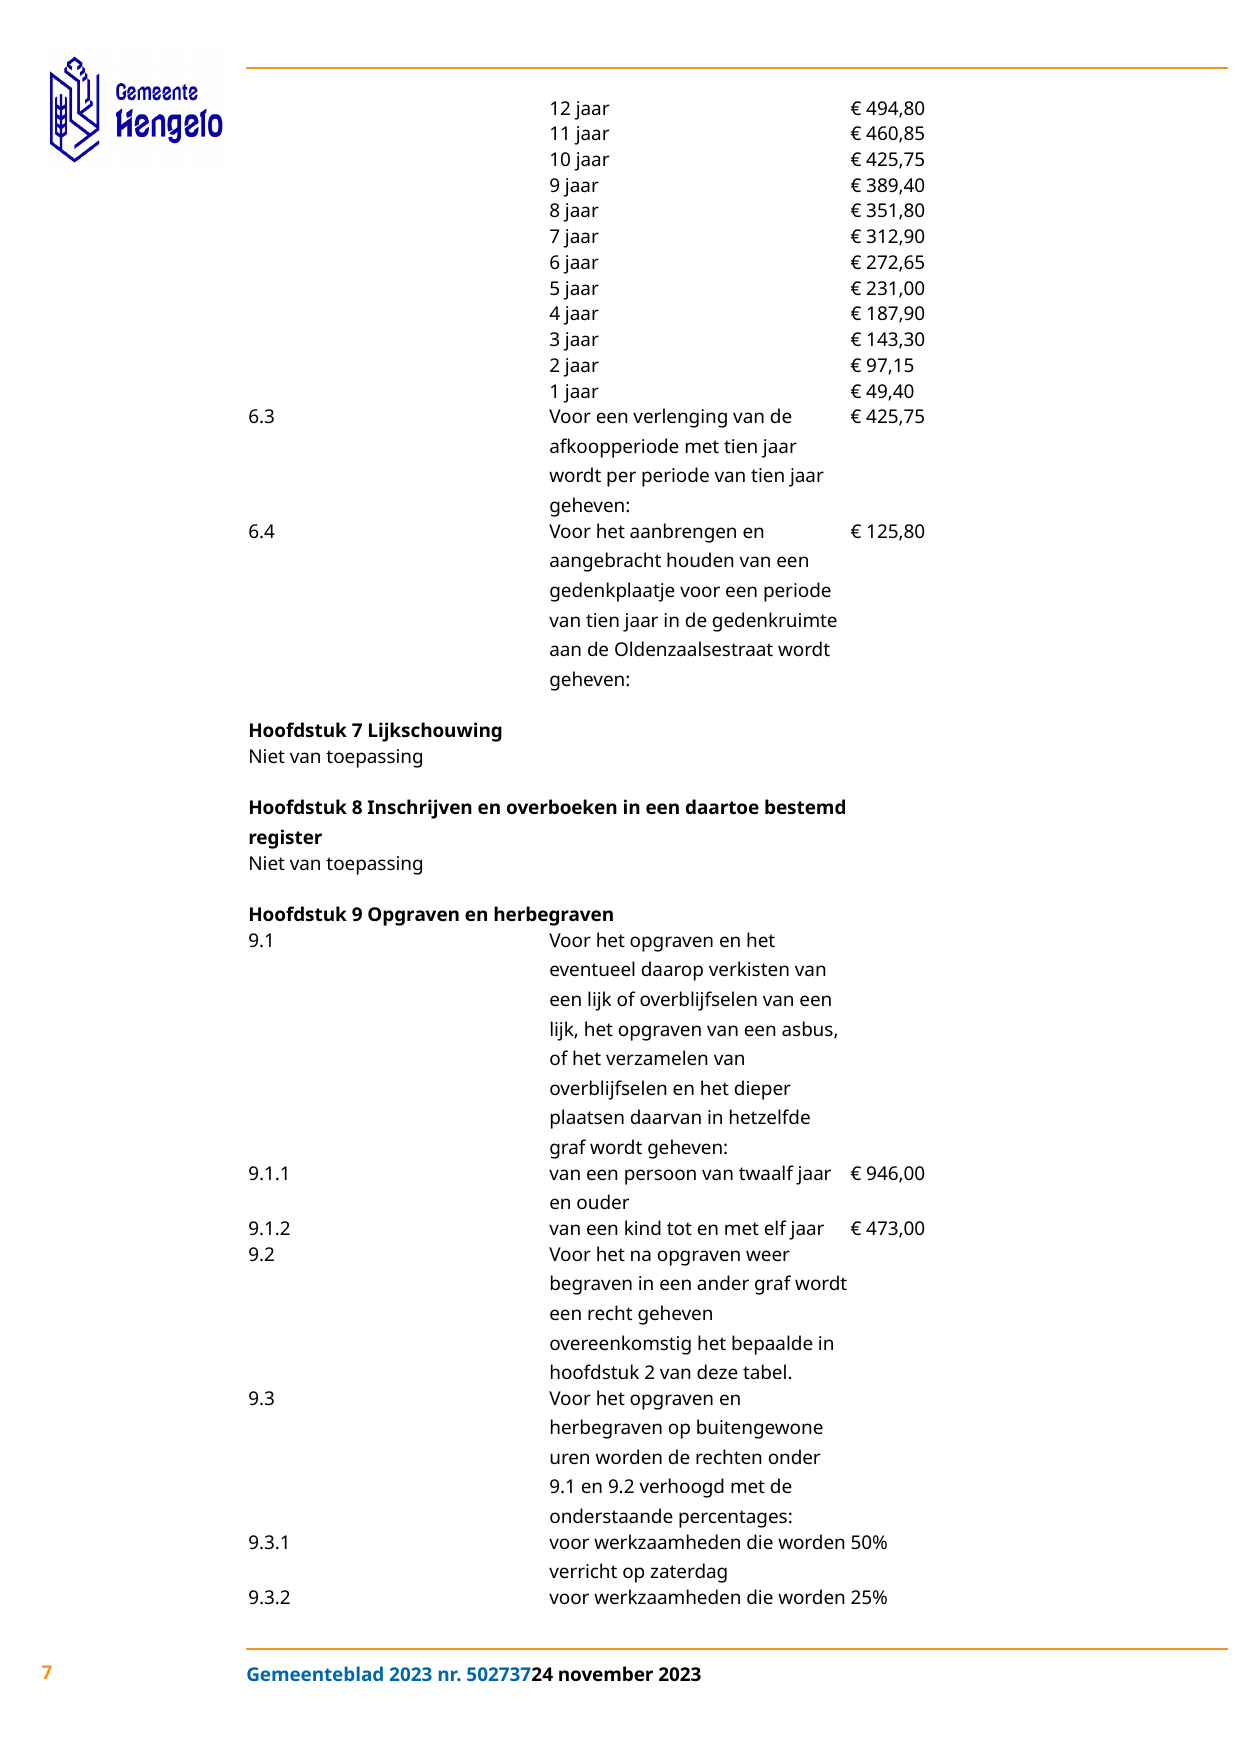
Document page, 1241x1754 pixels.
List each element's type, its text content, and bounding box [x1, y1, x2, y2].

table_cell € 389,40 [850, 172, 1152, 198]
table_cell Hoofdstuk 9 Opgraven en herbegraven [248, 901, 850, 927]
table_cell € 143,30 [850, 326, 1152, 352]
table_cell 2 jaar [549, 352, 850, 378]
table_cell 4 jaar [549, 301, 850, 326]
table_cell voor werkzaamheden die worden [549, 1584, 850, 1610]
table_cell 1 jaar [549, 378, 850, 403]
table_cell voor werkzaamheden die worden verricht op zaterdag [549, 1529, 850, 1584]
table_cell [850, 876, 1152, 901]
table_cell Voor het opgraven en het eventueel daarop verkisten van een lijk of overblijfselen van een lijk, het opgraven van een asbus, of het verzamelen van overblijfselen en het dieper plaatsen daarvan in hetzelfde graf wordt geheven: [549, 927, 850, 1160]
table_cell [850, 927, 1152, 1160]
table_cell [248, 121, 549, 146]
table_cell 6.4 [248, 518, 549, 692]
table_cell Hoofdstuk 7 Lijkschouwing [248, 718, 850, 743]
table_cell [850, 692, 1152, 717]
table_cell € 49,40 [850, 378, 1152, 403]
table_cell 5 jaar [549, 275, 850, 301]
table_cell 50% [850, 1529, 1152, 1584]
table_cell € 272,65 [850, 249, 1152, 275]
table_cell 10 jaar [549, 146, 850, 172]
table_cell [248, 352, 549, 378]
table_cell € 494,80 [850, 95, 1152, 121]
table_cell [248, 172, 549, 198]
table_cell [248, 378, 549, 403]
table_cell 6 jaar [549, 249, 850, 275]
table_cell 6.3 [248, 404, 549, 518]
table_cell 9.3.1 [248, 1529, 549, 1584]
picture [41, 47, 231, 172]
table_cell [850, 1241, 1152, 1385]
table_cell [248, 692, 549, 717]
table_cell Voor het opgraven en herbegraven op buitengewone uren worden de rechten onder 9.1 en 9.2 verhoogd met de onderstaande percentages: [549, 1385, 850, 1529]
table_cell [850, 718, 1152, 743]
table_cell 9.2 [248, 1241, 549, 1385]
table_cell 9.1.2 [248, 1215, 549, 1241]
table_cell [850, 743, 1152, 769]
table_cell € 312,90 [850, 224, 1152, 249]
table_cell € 351,80 [850, 198, 1152, 223]
table_cell 3 jaar [549, 326, 850, 352]
table_cell 9.3 [248, 1385, 549, 1529]
table_cell [248, 224, 549, 249]
table_cell [549, 769, 850, 794]
table_cell [248, 301, 549, 326]
table_cell Voor het na opgraven weer begraven in een ander graf wordt een recht geheven overeenkomstig het bepaalde in hoofdstuk 2 van deze tabel. [549, 1241, 850, 1385]
table_cell Voor het aanbrengen en aangebracht houden van een gedenkplaatje voor een periode van tien jaar in de gedenkruimte aan de Oldenzaalsestraat wordt geheven: [549, 518, 850, 692]
table_cell Niet van toepassing [248, 850, 850, 876]
table_cell 8 jaar [549, 198, 850, 223]
table_cell [549, 876, 850, 901]
table_cell € 460,85 [850, 121, 1152, 146]
table_cell Hoofdstuk 8 Inschrijven en overboeken in een daartoe bestemd register [248, 795, 850, 850]
table_cell € 187,90 [850, 301, 1152, 326]
table_cell 12 jaar [549, 95, 850, 121]
table_cell [248, 95, 549, 121]
table_cell [248, 146, 549, 172]
table_cell 9.3.2 [248, 1584, 549, 1610]
table_cell 7 jaar [549, 224, 850, 249]
table_cell Niet van toepassing [248, 743, 850, 769]
table_cell € 425,75 [850, 146, 1152, 172]
table_cell van een kind tot en met elf jaar [549, 1215, 850, 1241]
table_cell 9.1 [248, 927, 549, 1160]
table_cell 9.1.1 [248, 1160, 549, 1215]
table_cell 9 jaar [549, 172, 850, 198]
table_cell van een persoon van twaalf jaar en ouder [549, 1160, 850, 1215]
table_cell [549, 692, 850, 717]
table_cell € 473,00 [850, 1215, 1152, 1241]
table_cell [850, 769, 1152, 794]
table_cell 11 jaar [549, 121, 850, 146]
table_cell [248, 326, 549, 352]
table_cell 25% [850, 1584, 1152, 1610]
table_cell [850, 850, 1152, 876]
table_cell € 125,80 [850, 518, 1152, 692]
table_cell [248, 249, 549, 275]
table_cell [248, 198, 549, 223]
table_cell [850, 1385, 1152, 1529]
table_cell [248, 876, 549, 901]
table_cell [248, 275, 549, 301]
table_cell € 946,00 [850, 1160, 1152, 1215]
table_cell [850, 795, 1152, 850]
table_cell [248, 769, 549, 794]
table_cell Voor een verlenging van de afkoopperiode met tien jaar wordt per periode van tien jaar geheven: [549, 404, 850, 518]
table_cell € 425,75 [850, 404, 1152, 518]
table_cell € 231,00 [850, 275, 1152, 301]
table_cell € 97,15 [850, 352, 1152, 378]
table_cell [850, 901, 1152, 927]
